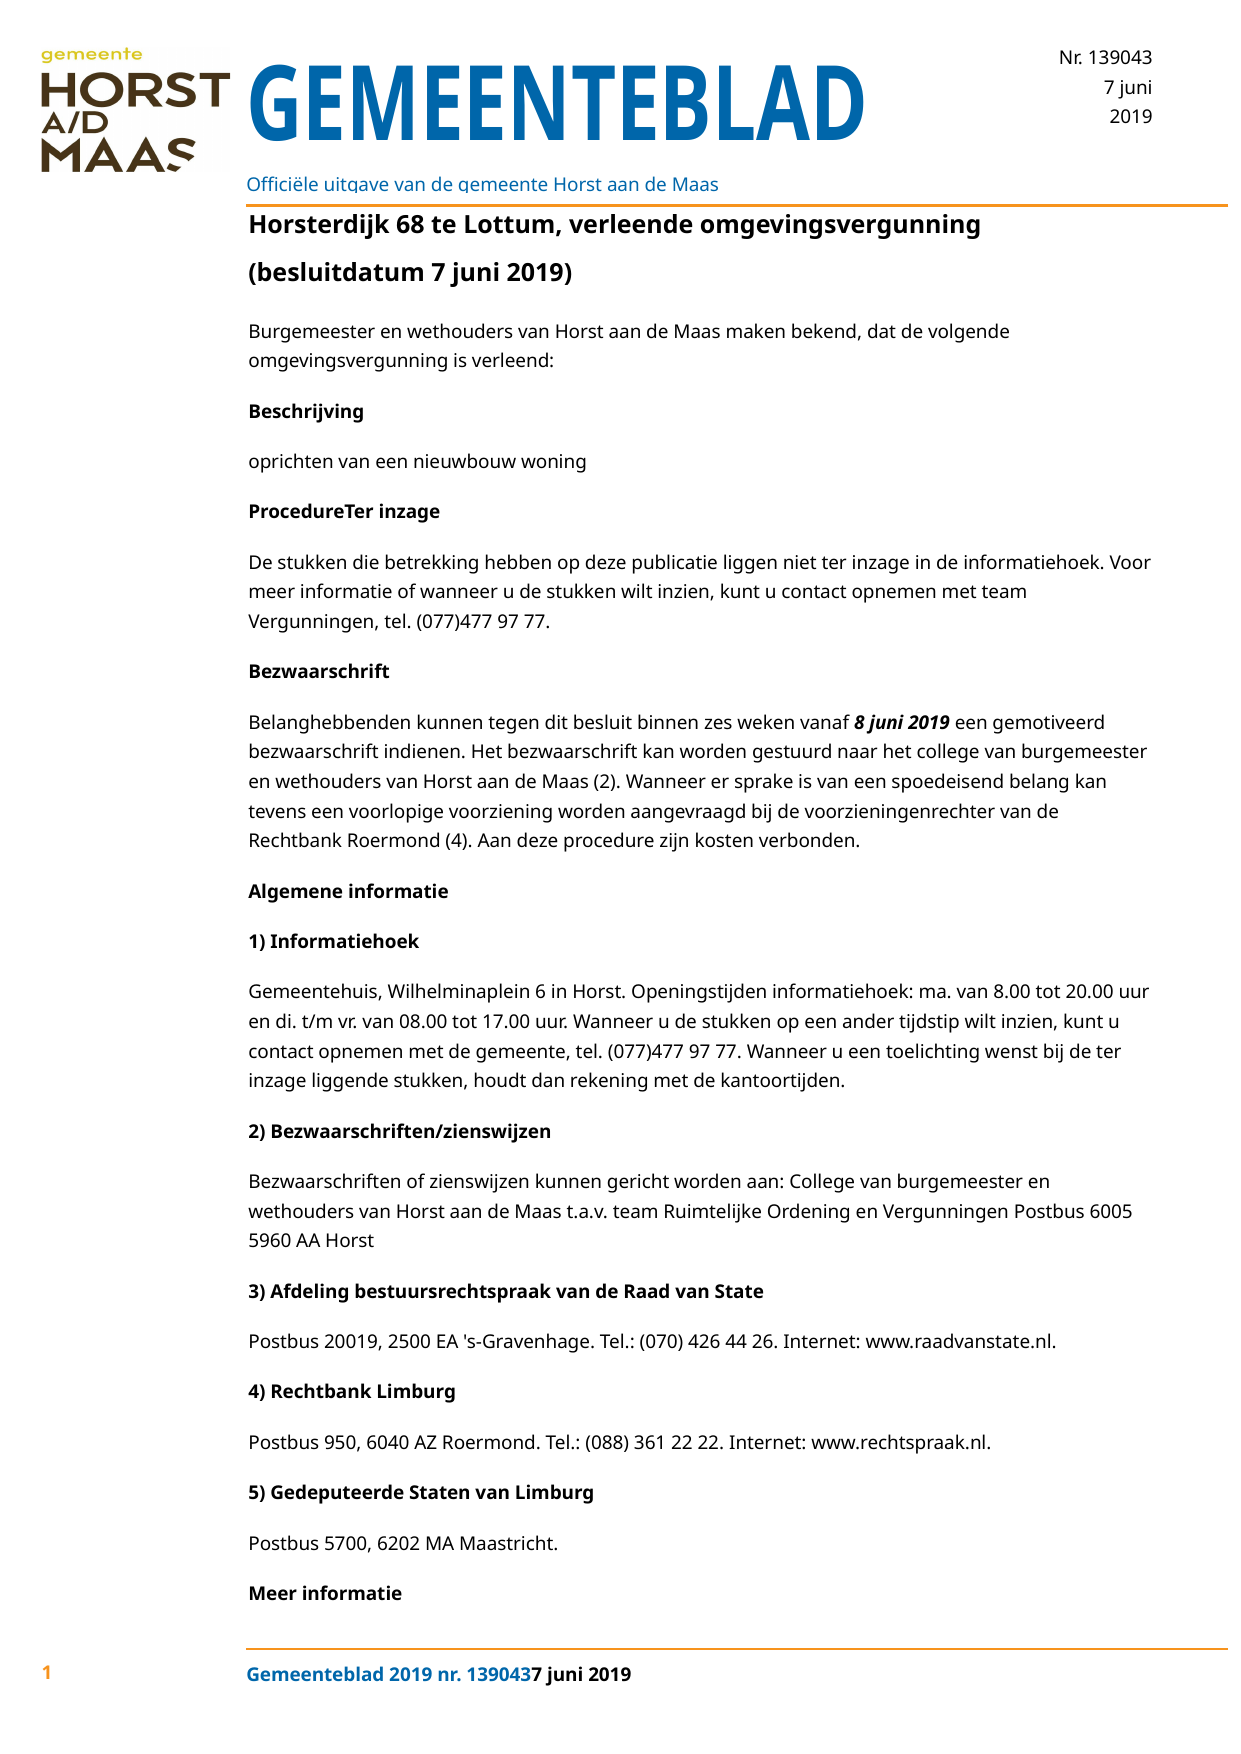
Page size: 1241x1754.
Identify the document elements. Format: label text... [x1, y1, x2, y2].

text 2) Bezwaarschriften/zienswijzen [248, 1118, 1152, 1144]
text Postbus 5700, 6202 MA Maastricht. [248, 1530, 1152, 1556]
text Postbus 950, 6040 AZ Roermond. Tel.: (088) 361 22 22. Internet: www.rechtspraak.nl. [248, 1429, 1152, 1455]
text Postbus 20019, 2500 EA 's-Gravenhage. Tel.: (070) 426 44 26. Internet: www.raadvanstate.nl. [248, 1328, 1152, 1354]
text Meer informatie [248, 1580, 1152, 1606]
text Burgemeester en wethouders van Horst aan de Maas maken bekend, dat de volgende omgevingsvergunning is verleend: [248, 318, 1152, 373]
text 4) Rechtbank Limburg [248, 1379, 1152, 1404]
text Beschrijving [248, 398, 1152, 424]
text Gemeentehuis, Wilhelminaplein 6 in Horst. Openingstijden informatiehoek: ma. van 8.00 tot 20.00 uur en di. t/m vr. van 08.00 tot 17.00 uur. Wanneer u de stukken op een ander tijdstip wilt inzien, kunt u contact opnemen met de gemeente, tel. (077)477 97 77. Wanneer u een toelichting wenst bij de ter inzage liggende stukken, houdt dan rekening met de kantoortijden. [248, 979, 1152, 1093]
text 1) Informatiehoek [248, 928, 1152, 954]
text Algemene informatie [248, 878, 1152, 904]
text 5) Gedeputeerde Staten van Limburg [248, 1479, 1152, 1505]
picture [41, 47, 231, 172]
text Belanghebbenden kunnen tegen dit besluit binnen zes weken vanaf 8 juni 2019 een gemotiveerd bezwaarschrift indienen. Het bezwaarschrift kan worden gestuurd naar het college van burgemeester en wethouders van Horst aan de Maas (2). Wanneer er sprake is van een spoedeisend belang kan tevens een voorlopige voorziening worden aangevraagd bij de voorzieningenrechter van de Rechtbank Roermond (4). Aan deze procedure zijn kosten verbonden. [248, 709, 1152, 853]
text De stukken die betrekking hebben op deze publicatie liggen niet ter inzage in de informatiehoek. Voor meer informatie of wanneer u de stukken wilt inzien, kunt u contact opnemen met team Vergunningen, tel. (077)477 97 77. [248, 549, 1152, 634]
text Bezwaarschrift [248, 659, 1152, 684]
text ProcedureTer inzage [248, 499, 1152, 524]
text Bezwaarschriften of zienswijzen kunnen gericht worden aan: College van burgemeester en wethouders van Horst aan de Maas t.a.v. team Ruimtelijke Ordening en Vergunningen Postbus 6005 5960 AA Horst [248, 1168, 1152, 1253]
text 3) Afdeling bestuursrechtspraak van de Raad van State [248, 1278, 1152, 1304]
text oprichten van een nieuwbouw woning [248, 448, 1152, 474]
text Horsterdijk 68 te Lottum, verleende omgevingsvergunning (besluitdatum 7 juni 2019) [248, 207, 1152, 288]
